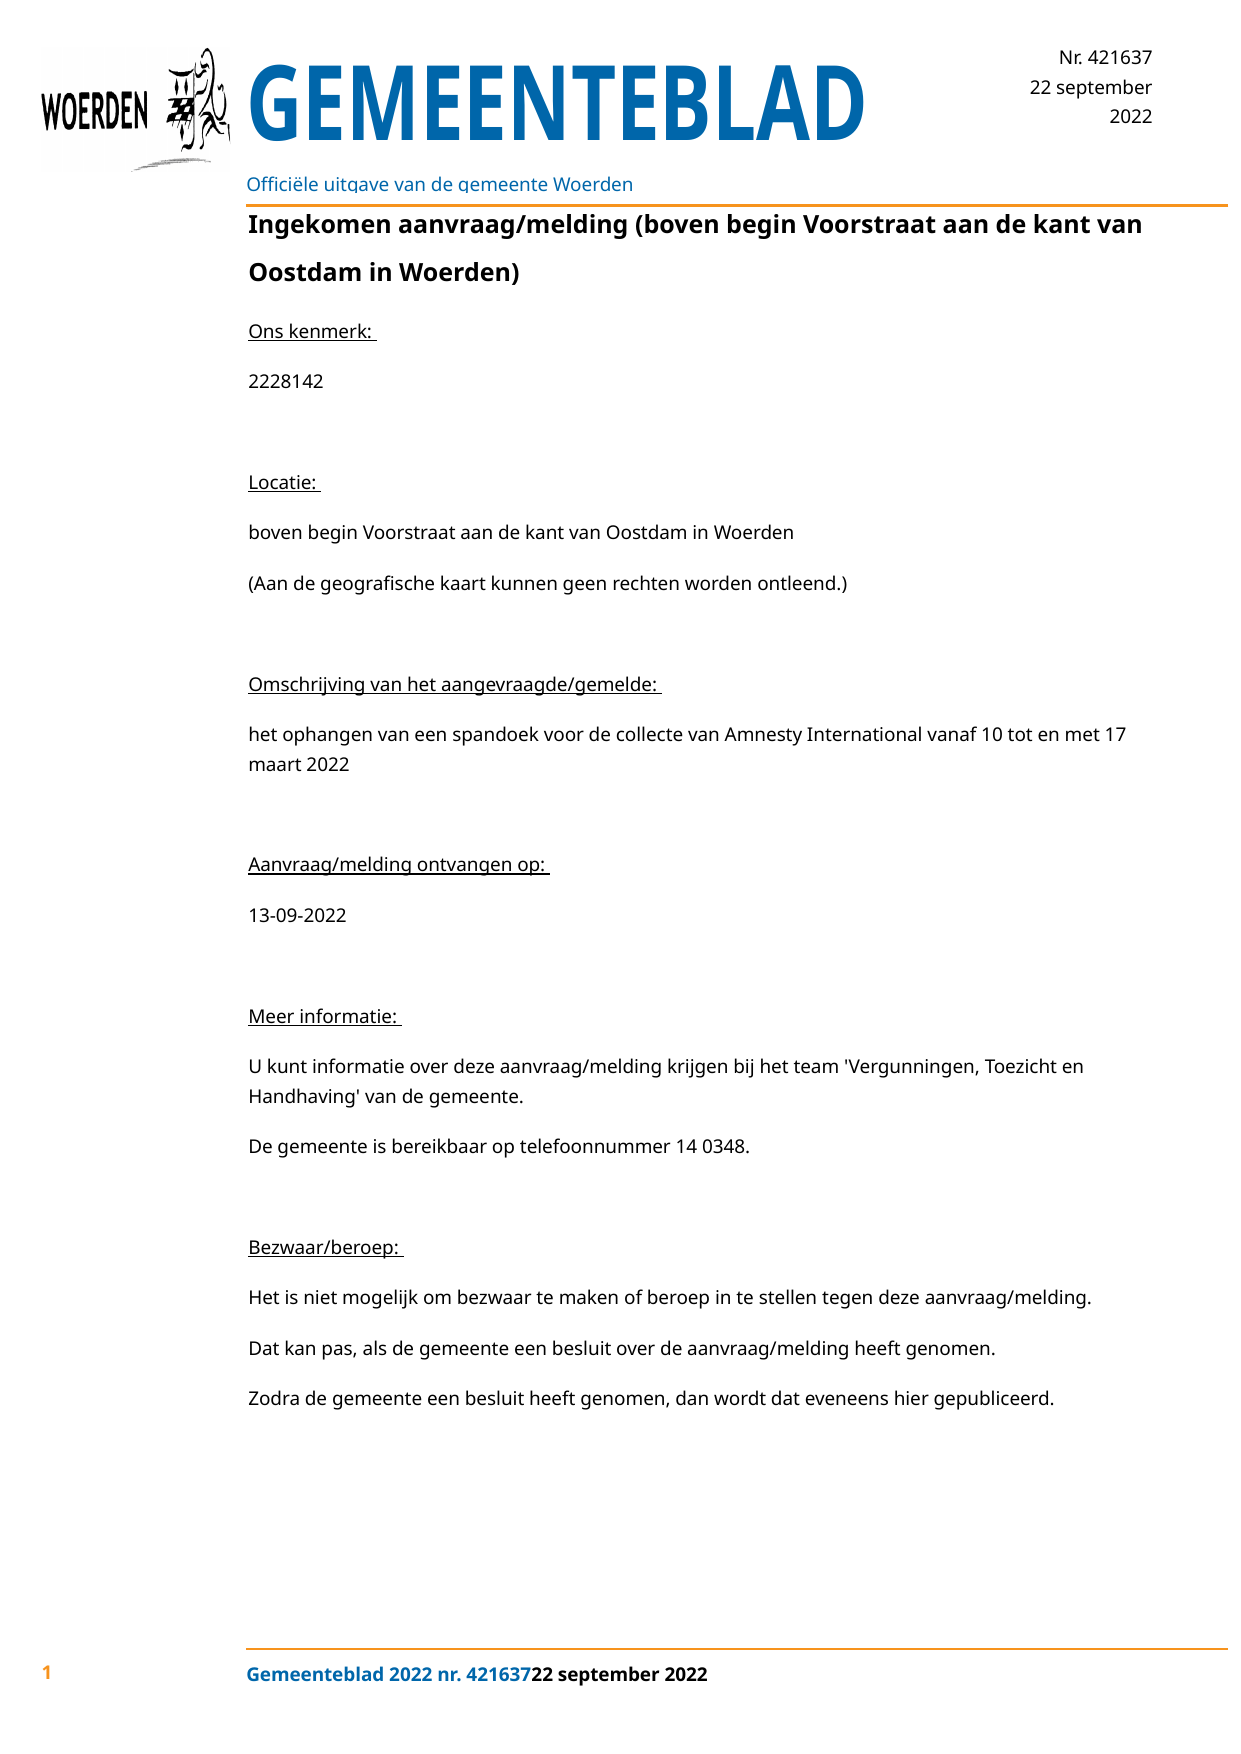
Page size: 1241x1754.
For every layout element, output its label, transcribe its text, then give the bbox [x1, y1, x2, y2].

text Ons kenmerk: [248, 318, 1152, 344]
text Ingekomen aanvraag/melding (boven begin Voorstraat aan de kant van Oostdam in Woerden) [248, 207, 1152, 288]
text (Aan de geografische kaart kunnen geen rechten worden ontleend.) [248, 570, 1152, 596]
picture [41, 47, 231, 172]
text boven begin Voorstraat aan de kant van Oostdam in Woerden [248, 519, 1152, 545]
text 2228142 [248, 368, 1152, 394]
text Zodra de gemeente een besluit heeft genomen, dan wordt dat eveneens hier gepubliceerd. [248, 1385, 1152, 1411]
text U kunt informatie over deze aanvraag/melding krijgen bij het team 'Vergunningen, Toezicht en Handhaving' van de gemeente. [248, 1053, 1152, 1109]
text Meer informatie: [248, 1003, 1152, 1029]
text De gemeente is bereikbaar op telefoonnummer 14 0348. [248, 1133, 1152, 1159]
text Locatie: [248, 469, 1152, 495]
text Dat kan pas, als de gemeente een besluit over de aanvraag/melding heeft genomen. [248, 1335, 1152, 1361]
text Bezwaar/beroep: [248, 1234, 1152, 1260]
text 13-09-2022 [248, 902, 1152, 928]
text Aanvraag/melding ontvangen op: [248, 852, 1152, 877]
text Het is niet mogelijk om bezwaar te maken of beroep in te stellen tegen deze aanvraag/melding. [248, 1284, 1152, 1310]
text Omschrijving van het aangevraagde/gemelde: [248, 671, 1152, 697]
text het ophangen van een spandoek voor de collecte van Amnesty International vanaf 10 tot en met 17 maart 2022 [248, 721, 1152, 777]
